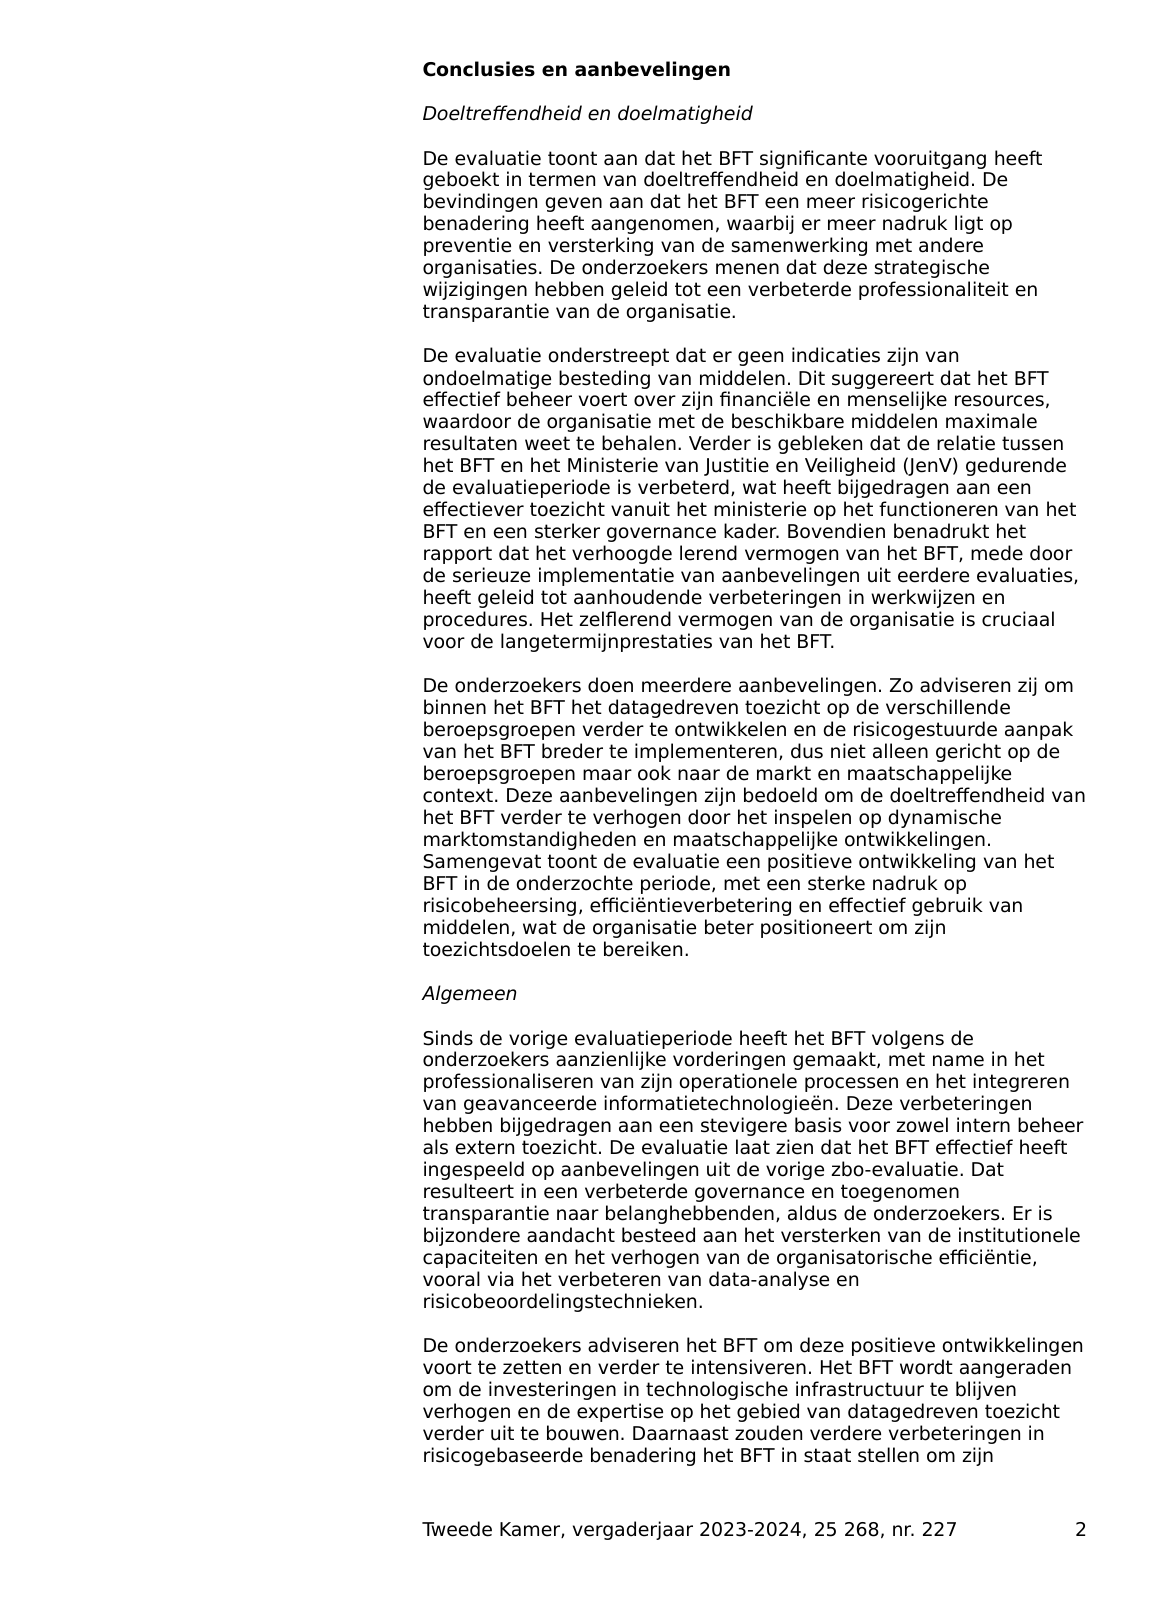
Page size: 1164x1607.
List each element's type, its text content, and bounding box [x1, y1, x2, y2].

text De onderzoekers doen meerdere aanbevelingen. Zo adviseren zij om binnen het BFT het datagedreven toezicht op de verschillende beroepsgroepen verder te ontwikkelen en de risicogestuurde aanpak van het BFT breder te implementeren, dus niet alleen gericht op de beroepsgroepen maar ook naar de markt en maatschappelijke context. Deze aanbevelingen zijn bedoeld om de doeltreffendheid van het BFT verder te verhogen door het inspelen op dynamische marktomstandigheden en maatschappelijke ontwikkelingen. Samengevat toont de evaluatie een positieve ontwikkeling van het BFT in de onderzochte periode, met een sterke nadruk op risicobeheersing, efficiëntieverbetering en effectief gebruik van middelen, wat de organisatie beter positioneert om zijn toezichtsdoelen te bereiken. [422, 675, 1087, 961]
text De evaluatie onderstreept dat er geen indicaties zijn van ondoelmatige besteding van middelen. Dit suggereert dat het BFT effectief beheer voert over zijn financiële en menselijke resources, waardoor de organisatie met de beschikbare middelen maximale resultaten weet te behalen. Verder is gebleken dat de relatie tussen het BFT en het Ministerie van Justitie en Veiligheid (JenV) gedurende de evaluatieperiode is verbeterd, wat heeft bijgedragen aan een effectiever toezicht vanuit het ministerie op het functioneren van het BFT en een sterker governance kader. Bovendien benadrukt het rapport dat het verhoogde lerend vermogen van het BFT, mede door de serieuze implementatie van aanbevelingen uit eerdere evaluaties, heeft geleid tot aanhoudende verbeteringen in werkwijzen en procedures. Het zelflerend vermogen van de organisatie is cruciaal voor de langetermijnprestaties van het BFT. [422, 345, 1087, 653]
text De evaluatie toont aan dat het BFT significante vooruitgang heeft geboekt in termen van doeltreffendheid en doelmatigheid. De bevindingen geven aan dat het BFT een meer risicogerichte benadering heeft aangenomen, waarbij er meer nadruk ligt op preventie en versterking van de samenwerking met andere organisaties. De onderzoekers menen dat deze strategische wijzigingen hebben geleid tot een verbeterde professionaliteit en transparantie van de organisatie. [422, 147, 1087, 323]
text De onderzoekers adviseren het BFT om deze positieve ontwikkelingen voort te zetten en verder te intensiveren. Het BFT wordt aangeraden om de investeringen in technologische infrastructuur te blijven verhogen en de expertise op het gebied van datagedreven toezicht verder uit te bouwen. Daarnaast zouden verdere verbeteringen in risicogebaseerde benadering het BFT in staat stellen om zijn [422, 1335, 1087, 1467]
text Sinds de vorige evaluatieperiode heeft het BFT volgens de onderzoekers aanzienlijke vorderingen gemaakt, met name in het professionaliseren van zijn operationele processen en het integreren van geavanceerde informatietechnologieën. Deze verbeteringen hebben bijgedragen aan een stevigere basis voor zowel intern beheer als extern toezicht. De evaluatie laat zien dat het BFT effectief heeft ingespeeld op aanbevelingen uit de vorige zbo-evaluatie. Dat resulteert in een verbeterde governance en toegenomen transparantie naar belanghebbenden, aldus de onderzoekers. Er is bijzondere aandacht besteed aan het versterken van de institutionele capaciteiten en het verhogen van de organisatorische efficiëntie, vooral via het verbeteren van data-analyse en risicobeoordelingstechnieken. [422, 1027, 1087, 1313]
subtitle Doeltreffendheid en doelmatigheid [422, 103, 1087, 125]
subtitle Algemeen [422, 983, 1087, 1005]
subtitle Conclusies en aanbevelingen [422, 59, 1087, 81]
